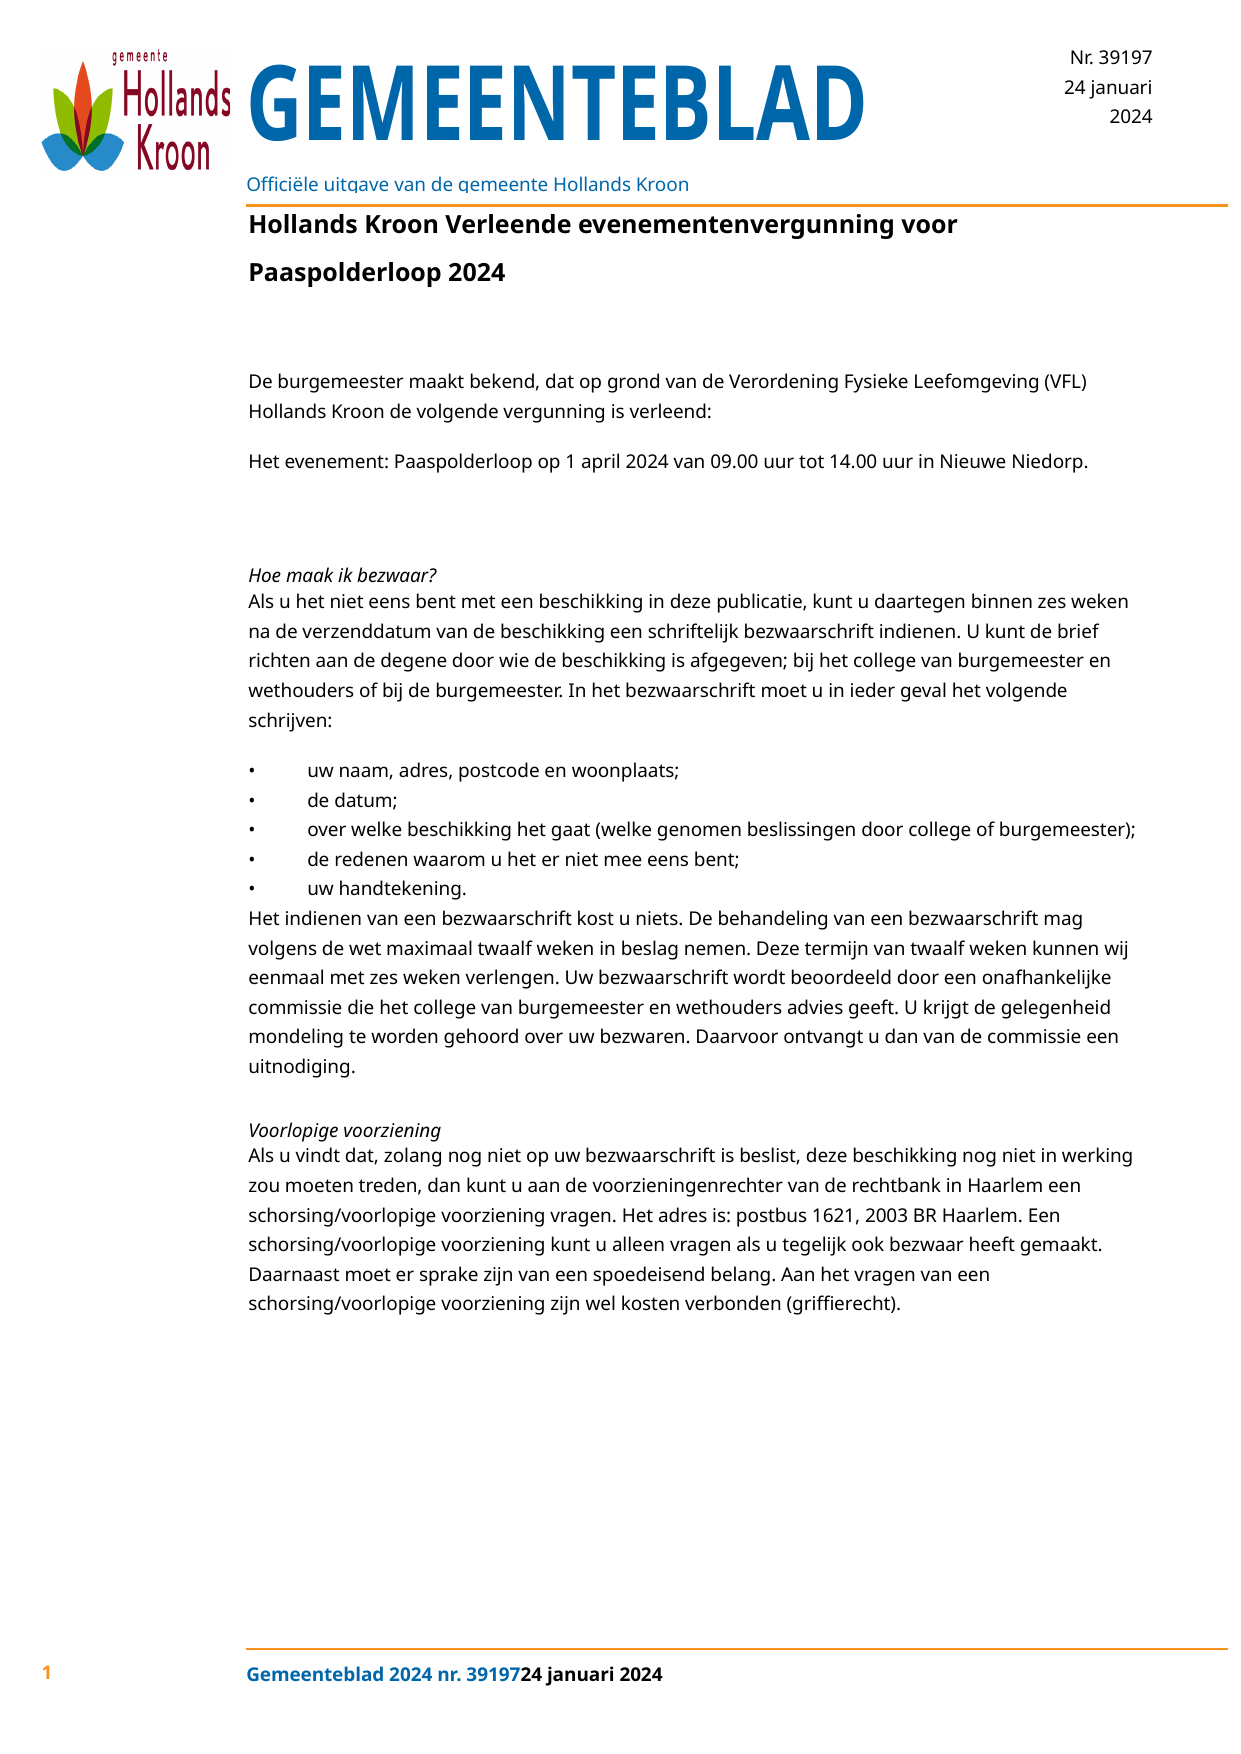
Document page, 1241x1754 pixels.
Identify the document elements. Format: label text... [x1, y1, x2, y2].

list uw naam, adres, postcode en woonplaats; [248, 757, 1152, 783]
list over welke beschikking het gaat (welke genomen beslissingen door college of burgemeester); [248, 816, 1152, 842]
list de datum; [248, 787, 1152, 812]
picture [41, 47, 231, 172]
text Hoe maak ik bezwaar? [248, 563, 1152, 588]
list de redenen waarom u het er niet mee eens bent; [248, 846, 1152, 872]
text Hollands Kroon Verleende evenementenvergunning voor Paaspolderloop 2024 [248, 207, 1152, 288]
text Als u vindt dat, zolang nog niet op uw bezwaarschrift is beslist, deze beschikking nog niet in werking zou moeten treden, dan kunt u aan de voorzieningenrechter van de rechtbank in Haarlem een schorsing/voorlopige voorziening vragen. Het adres is: postbus 1621, 2003 BR Haarlem. Een schorsing/voorlopige voorziening kunt u alleen vragen als u tegelijk ook bezwaar heeft gemaakt. Daarnaast moet er sprake zijn van een spoedeisend belang. Aan het vragen van een schorsing/voorlopige voorziening zijn wel kosten verbonden (griffierecht). [248, 1143, 1152, 1316]
list uw handtekening. [248, 876, 1152, 901]
text Als u het niet eens bent met een beschikking in deze publicatie, kunt u daartegen binnen zes weken na de verzenddatum van de beschikking een schriftelijk bezwaarschrift indienen. U kunt de brief richten aan de degene door wie de beschikking is afgegeven; bij het college van burgemeester en wethouders of bij de burgemeester. In het bezwaarschrift moet u in ieder geval het volgende schrijven: [248, 588, 1152, 732]
text De burgemeester maakt bekend, dat op grond van de Verordening Fysieke Leefomgeving (VFL) Hollands Kroon de volgende vergunning is verleend: [248, 368, 1152, 424]
text Het evenement: Paaspolderloop op 1 april 2024 van 09.00 uur tot 14.00 uur in Nieuwe Niedorp. [248, 448, 1152, 474]
text Voorlopige voorziening [248, 1117, 1152, 1143]
text Het indienen van een bezwaarschrift kost u niets. De behandeling van een bezwaarschrift mag volgens de wet maximaal twaalf weken in beslag nemen. Deze termijn van twaalf weken kunnen wij eenmaal met zes weken verlengen. Uw bezwaarschrift wordt beoordeeld door een onafhankelijke commissie die het college van burgemeester en wethouders advies geeft. U krijgt de gelegenheid mondeling te worden gehoord over uw bezwaren. Daarvoor ontvangt u dan van de commissie een uitnodiging. [248, 905, 1152, 1079]
